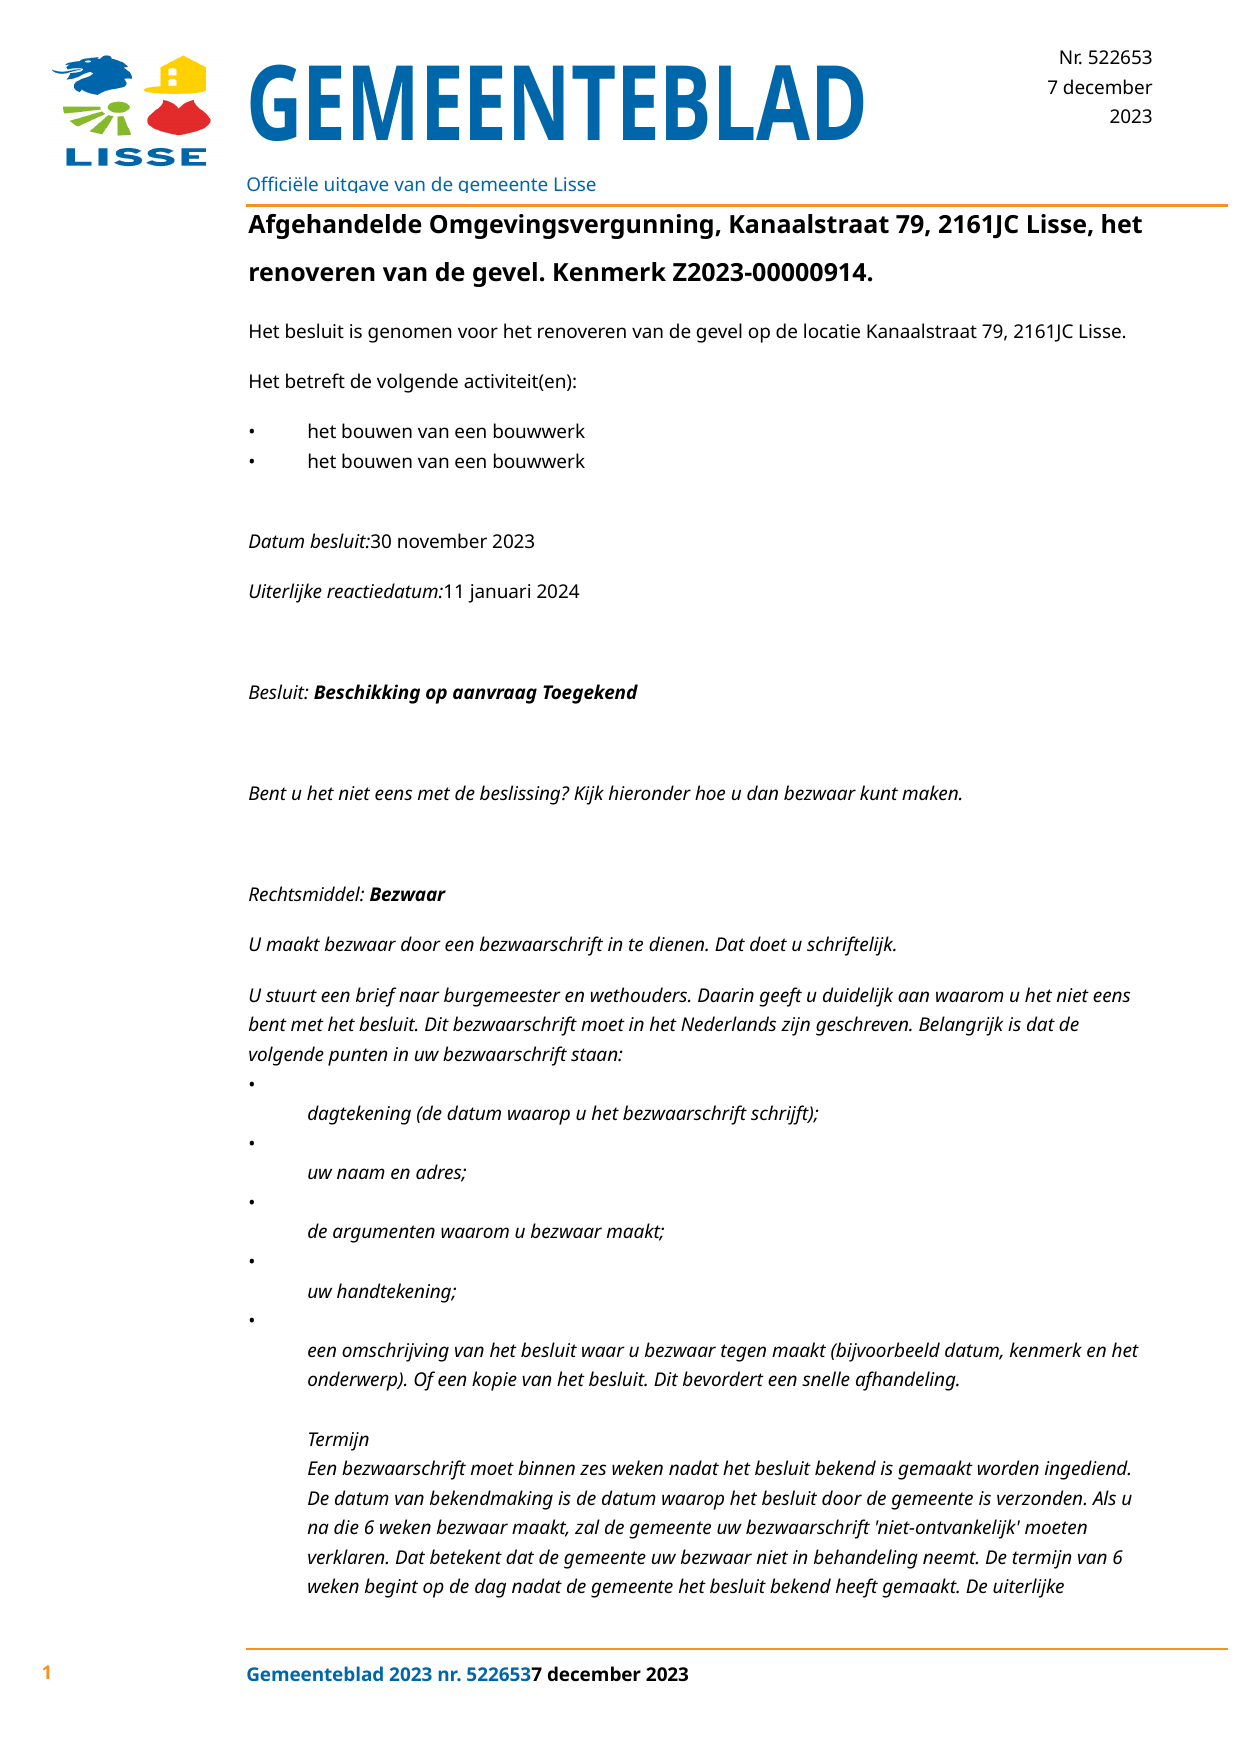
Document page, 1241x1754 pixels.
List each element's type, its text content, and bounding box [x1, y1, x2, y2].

text Bent u het niet eens met de beslissing? Kijk hieronder hoe u dan bezwaar kunt maken. [248, 780, 1152, 806]
list het bouwen van een bouwwerk [248, 419, 1152, 444]
text Datum besluit:30 november 2023 [248, 528, 1152, 554]
list het bouwen van een bouwwerk [248, 448, 1152, 474]
list een omschrijving van het besluit waar u bezwaar tegen maakt (bijvoorbeeld datum, kenmerk en het onderwerp). Of een kopie van het besluit. Dit bevordert een snelle afhandeling. [248, 1337, 1152, 1392]
list uw naam en adres; [248, 1159, 1152, 1185]
text Het besluit is genomen voor het renoveren van de gevel op de locatie Kanaalstraat 79, 2161JC Lisse. [248, 318, 1152, 344]
text Afgehandelde Omgevingsvergunning, Kanaalstraat 79, 2161JC Lisse, het renoveren van de gevel. Kenmerk Z2023-00000914. [248, 207, 1152, 288]
list de argumenten waarom u bezwaar maakt; [248, 1219, 1152, 1244]
picture [41, 47, 231, 172]
list dagtekening (de datum waarop u het bezwaarschrift schrijft); [248, 1100, 1152, 1126]
text Het betreft de volgende activiteit(en): [248, 368, 1152, 394]
text Uiterlijke reactiedatum:11 januari 2024 [248, 579, 1152, 604]
text U maakt bezwaar door een bezwaarschrift in te dienen. Dat doet u schriftelijk. [248, 932, 1152, 957]
text Besluit: Beschikking op aanvraag Toegekend [248, 679, 1152, 705]
text Rechtsmiddel: Bezwaar [248, 881, 1152, 907]
list Een bezwaarschrift moet binnen zes weken nadat het besluit bekend is gemaakt worden ingediend. De datum van bekendmaking is de datum waarop het besluit door de gemeente is verzonden. Als u na die 6 weken bezwaar maakt, zal de gemeente uw bezwaarschrift 'niet-ontvankelijk' moeten verklaren. Dat betekent dat de gemeente uw bezwaar niet in behandeling neemt. De termijn van 6 weken begint op de dag nadat de gemeente het besluit bekend heeft gemaakt. De uiterlijke [248, 1455, 1152, 1599]
text U stuurt een brief naar burgemeester en wethouders. Daarin geeft u duidelijk aan waarom u het niet eens bent met het besluit. Dit bezwaarschrift moet in het Nederlands zijn geschreven. Belangrijk is dat de volgende punten in uw bezwaarschrift staan: [248, 982, 1152, 1067]
list uw handtekening; [248, 1278, 1152, 1304]
list Termijn [248, 1426, 1152, 1452]
